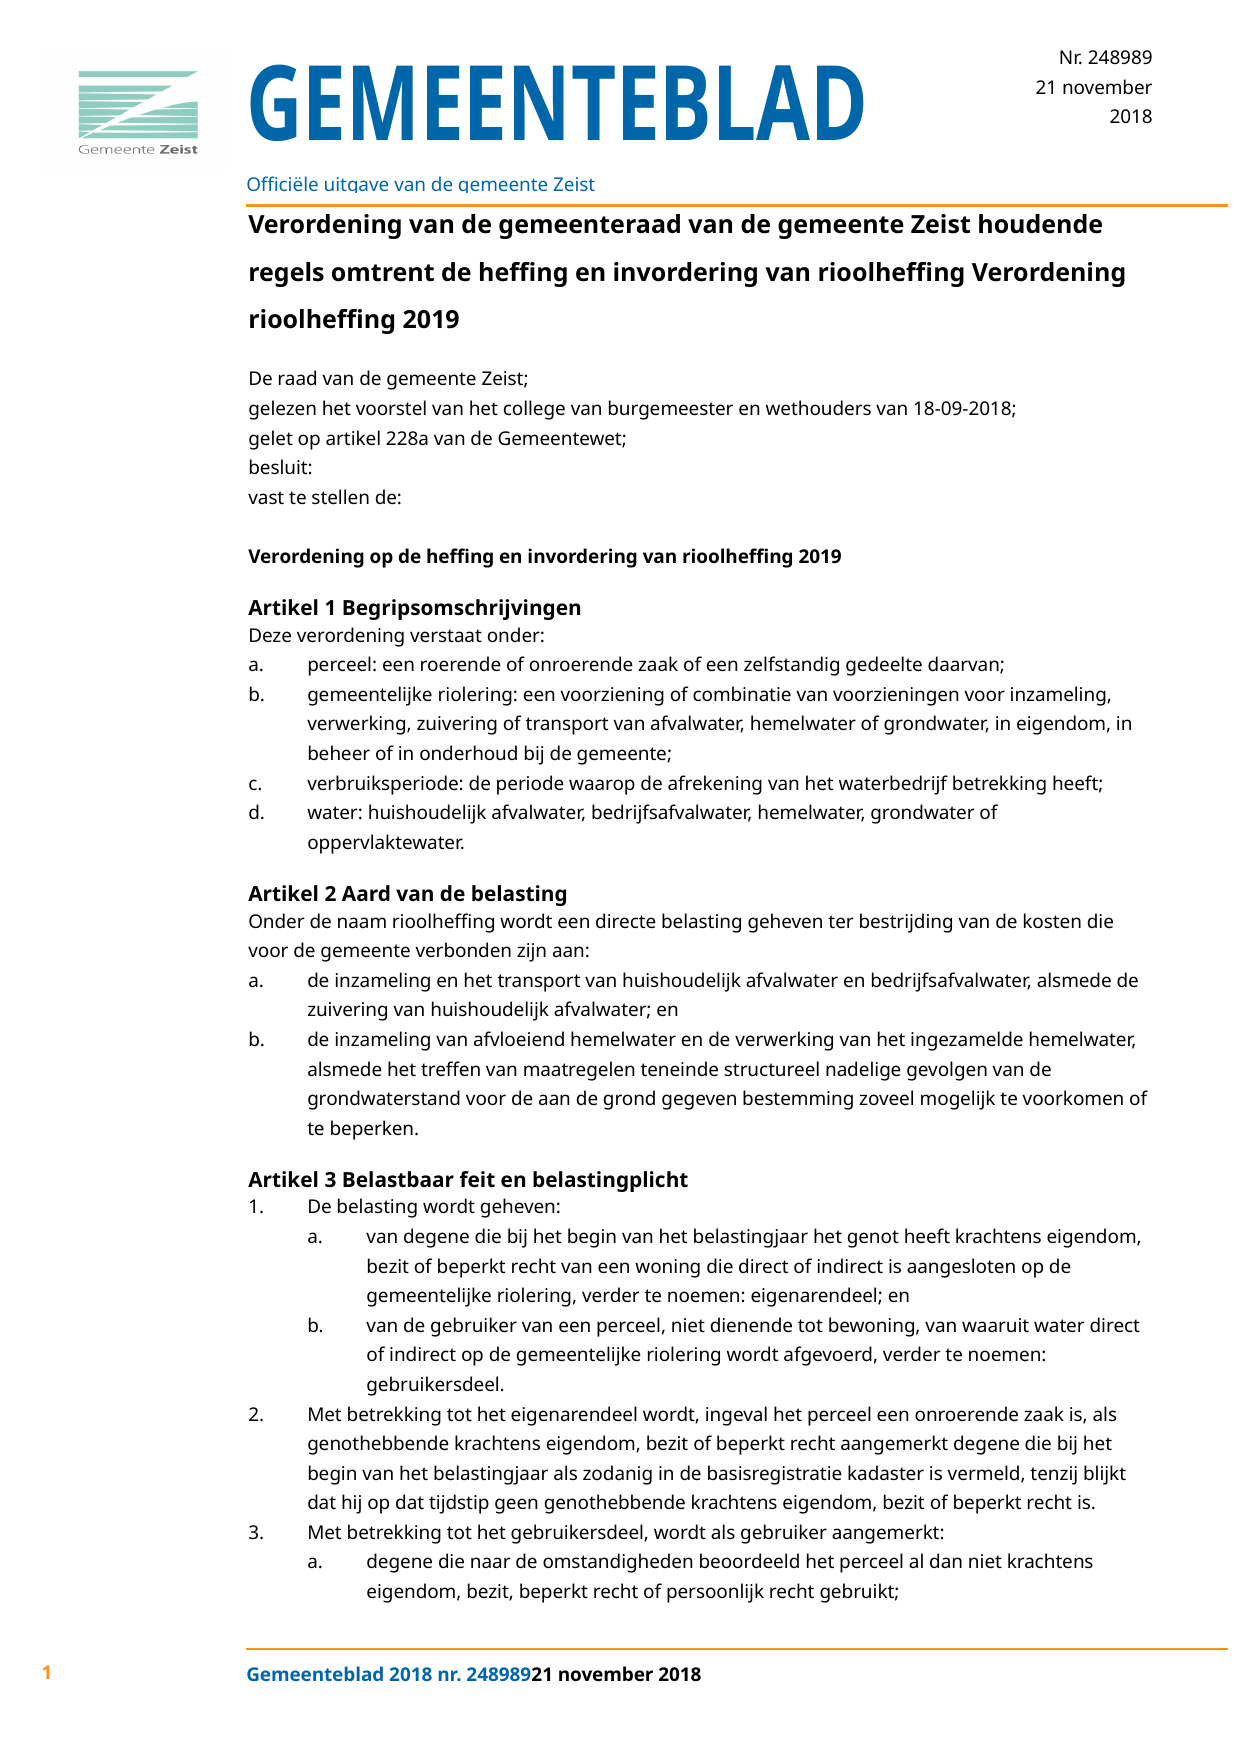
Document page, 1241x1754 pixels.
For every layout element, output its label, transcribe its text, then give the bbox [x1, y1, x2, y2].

list perceel: een roerende of onroerende zaak of een zelfstandig gedeelte daarvan; [248, 651, 1152, 677]
list Met betrekking tot het gebruikersdeel, wordt als gebruiker aangemerkt: [248, 1519, 1152, 1545]
list Met betrekking tot het eigenarendeel wordt, ingeval het perceel een onroerende zaak is, als genothebbende krachtens eigendom, bezit of beperkt recht aangemerkt degene die bij het begin van het belastingjaar als zodanig in de basisregistratie kadaster is vermeld, tenzij blijkt dat hij op dat tijdstip geen genothebbende krachtens eigendom, bezit of beperkt recht is. [248, 1401, 1152, 1515]
text Onder de naam rioolheffing wordt een directe belasting geheven ter bestrijding van de kosten die voor de gemeente verbonden zijn aan: [248, 908, 1152, 963]
picture [41, 47, 231, 172]
list de inzameling van afvloeiend hemelwater en de verwerking van het ingezamelde hemelwater, alsmede het treffen van maatregelen teneinde structureel nadelige gevolgen van de grondwaterstand voor de aan de grond gegeven bestemming zoveel mogelijk te voorkomen of te beperken. [248, 1026, 1152, 1141]
list gemeentelijke riolering: een voorziening of combinatie van voorzieningen voor inzameling, verwerking, zuivering of transport van afvalwater, hemelwater of grondwater, in eigendom, in beheer of in onderhoud bij de gemeente; [248, 681, 1152, 766]
list degene die naar de omstandigheden beoordeeld het perceel al dan niet krachtens eigendom, bezit, beperkt recht of persoonlijk recht gebruikt; [307, 1549, 1152, 1604]
text Artikel 3 Belastbaar feit en belastingplicht [248, 1165, 1152, 1194]
text De raad van de gemeente Zeist; [248, 366, 1152, 391]
list De belasting wordt geheven: [248, 1194, 1152, 1219]
text gelet op artikel 228a van de Gemeentewet; [248, 425, 1152, 450]
list water: huishoudelijk afvalwater, bedrijfsafvalwater, hemelwater, grondwater of oppervlaktewater. [248, 799, 1152, 855]
text Verordening van de gemeenteraad van de gemeente Zeist houdende regels omtrent de heffing en invordering van rioolheffing Verordening rioolheffing 2019 [248, 207, 1152, 336]
text Verordening op de heffing en invordering van rioolheffing 2019 [248, 543, 1152, 569]
list de inzameling en het transport van huishoudelijk afvalwater en bedrijfsafvalwater, alsmede de zuivering van huishoudelijk afvalwater; en [248, 967, 1152, 1022]
text Artikel 2 Aard van de belasting [248, 879, 1152, 908]
text Artikel 1 Begripsomschrijvingen [248, 593, 1152, 622]
text Deze verordening verstaat onder: [248, 622, 1152, 648]
list verbruiksperiode: de periode waarop de afrekening van het waterbedrijf betrekking heeft; [248, 770, 1152, 796]
text vast te stellen de: [248, 484, 1152, 509]
text gelezen het voorstel van het college van burgemeester en wethouders van 18-09-2018; [248, 395, 1152, 421]
list van degene die bij het begin van het belastingjaar het genot heeft krachtens eigendom, bezit of beperkt recht van een woning die direct of indirect is aangesloten op de gemeentelijke riolering, verder te noemen: eigenarendeel; en [307, 1223, 1152, 1308]
text besluit: [248, 454, 1152, 480]
list van de gebruiker van een perceel, niet dienende tot bewoning, van waaruit water direct of indirect op de gemeentelijke riolering wordt afgevoerd, verder te noemen: gebruikersdeel. [307, 1312, 1152, 1397]
